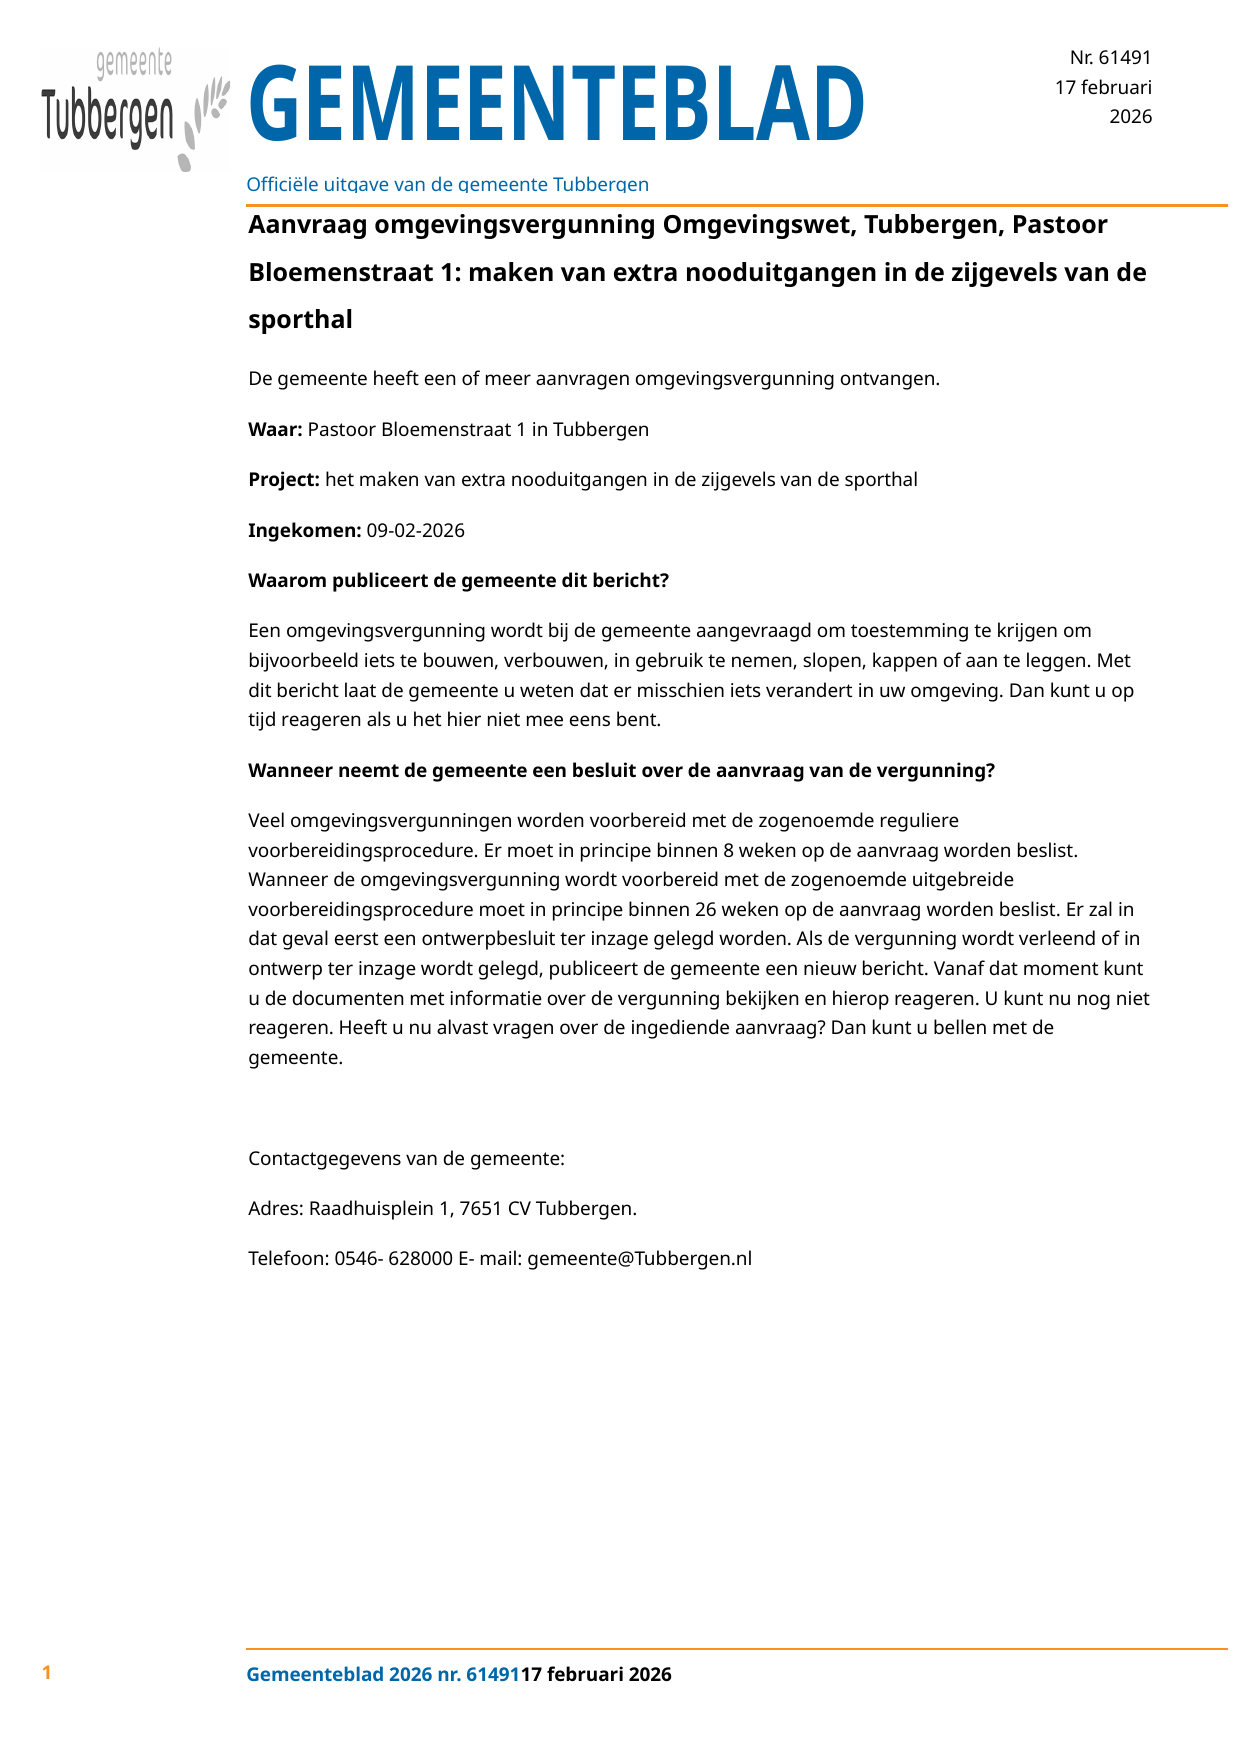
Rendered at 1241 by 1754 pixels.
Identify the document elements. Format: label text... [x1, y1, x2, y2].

text Aanvraag omgevingsvergunning Omgevingswet, Tubbergen, Pastoor Bloemenstraat 1: maken van extra nooduitgangen in de zijgevels van de sporthal [248, 207, 1152, 336]
text Ingekomen: 09-02-2026 [248, 517, 1152, 542]
text Waarom publiceert de gemeente dit bericht? [248, 567, 1152, 593]
text De gemeente heeft een of meer aanvragen omgevingsvergunning ontvangen. [248, 366, 1152, 391]
text Waar: Pastoor Bloemenstraat 1 in Tubbergen [248, 416, 1152, 442]
text Telefoon: 0546- 628000 E- mail: gemeente@Tubbergen.nl [248, 1246, 1152, 1271]
text Adres: Raadhuisplein 1, 7651 CV Tubbergen. [248, 1195, 1152, 1221]
picture [41, 47, 231, 172]
text Veel omgevingsvergunningen worden voorbereid met de zogenoemde reguliere voorbereidingsprocedure. Er moet in principe binnen 8 weken op de aanvraag worden beslist. Wanneer de omgevingsvergunning wordt voorbereid met de zogenoemde uitgebreide voorbereidingsprocedure moet in principe binnen 26 weken op de aanvraag worden beslist. Er zal in dat geval eerst een ontwerpbesluit ter inzage gelegd worden. Als de vergunning wordt verleend of in ontwerp ter inzage wordt gelegd, publiceert de gemeente een nieuw bericht. Vanaf dat moment kunt u de documenten met informatie over de vergunning bekijken en hierop reageren. U kunt nu nog niet reageren. Heeft u nu alvast vragen over de ingediende aanvraag? Dan kunt u bellen met de gemeente. [248, 807, 1152, 1069]
text Contactgegevens van de gemeente: [248, 1145, 1152, 1170]
text Project: het maken van extra nooduitgangen in de zijgevels van de sporthal [248, 466, 1152, 492]
text Een omgevingsvergunning wordt bij de gemeente aangevraagd om toestemming te krijgen om bijvoorbeeld iets te bouwen, verbouwen, in gebruik te nemen, slopen, kappen of aan te leggen. Met dit bericht laat de gemeente u weten dat er misschien iets verandert in uw omgeving. Dan kunt u op tijd reageren als u het hier niet mee eens bent. [248, 618, 1152, 732]
text Wanneer neemt de gemeente een besluit over de aanvraag van de vergunning? [248, 757, 1152, 782]
